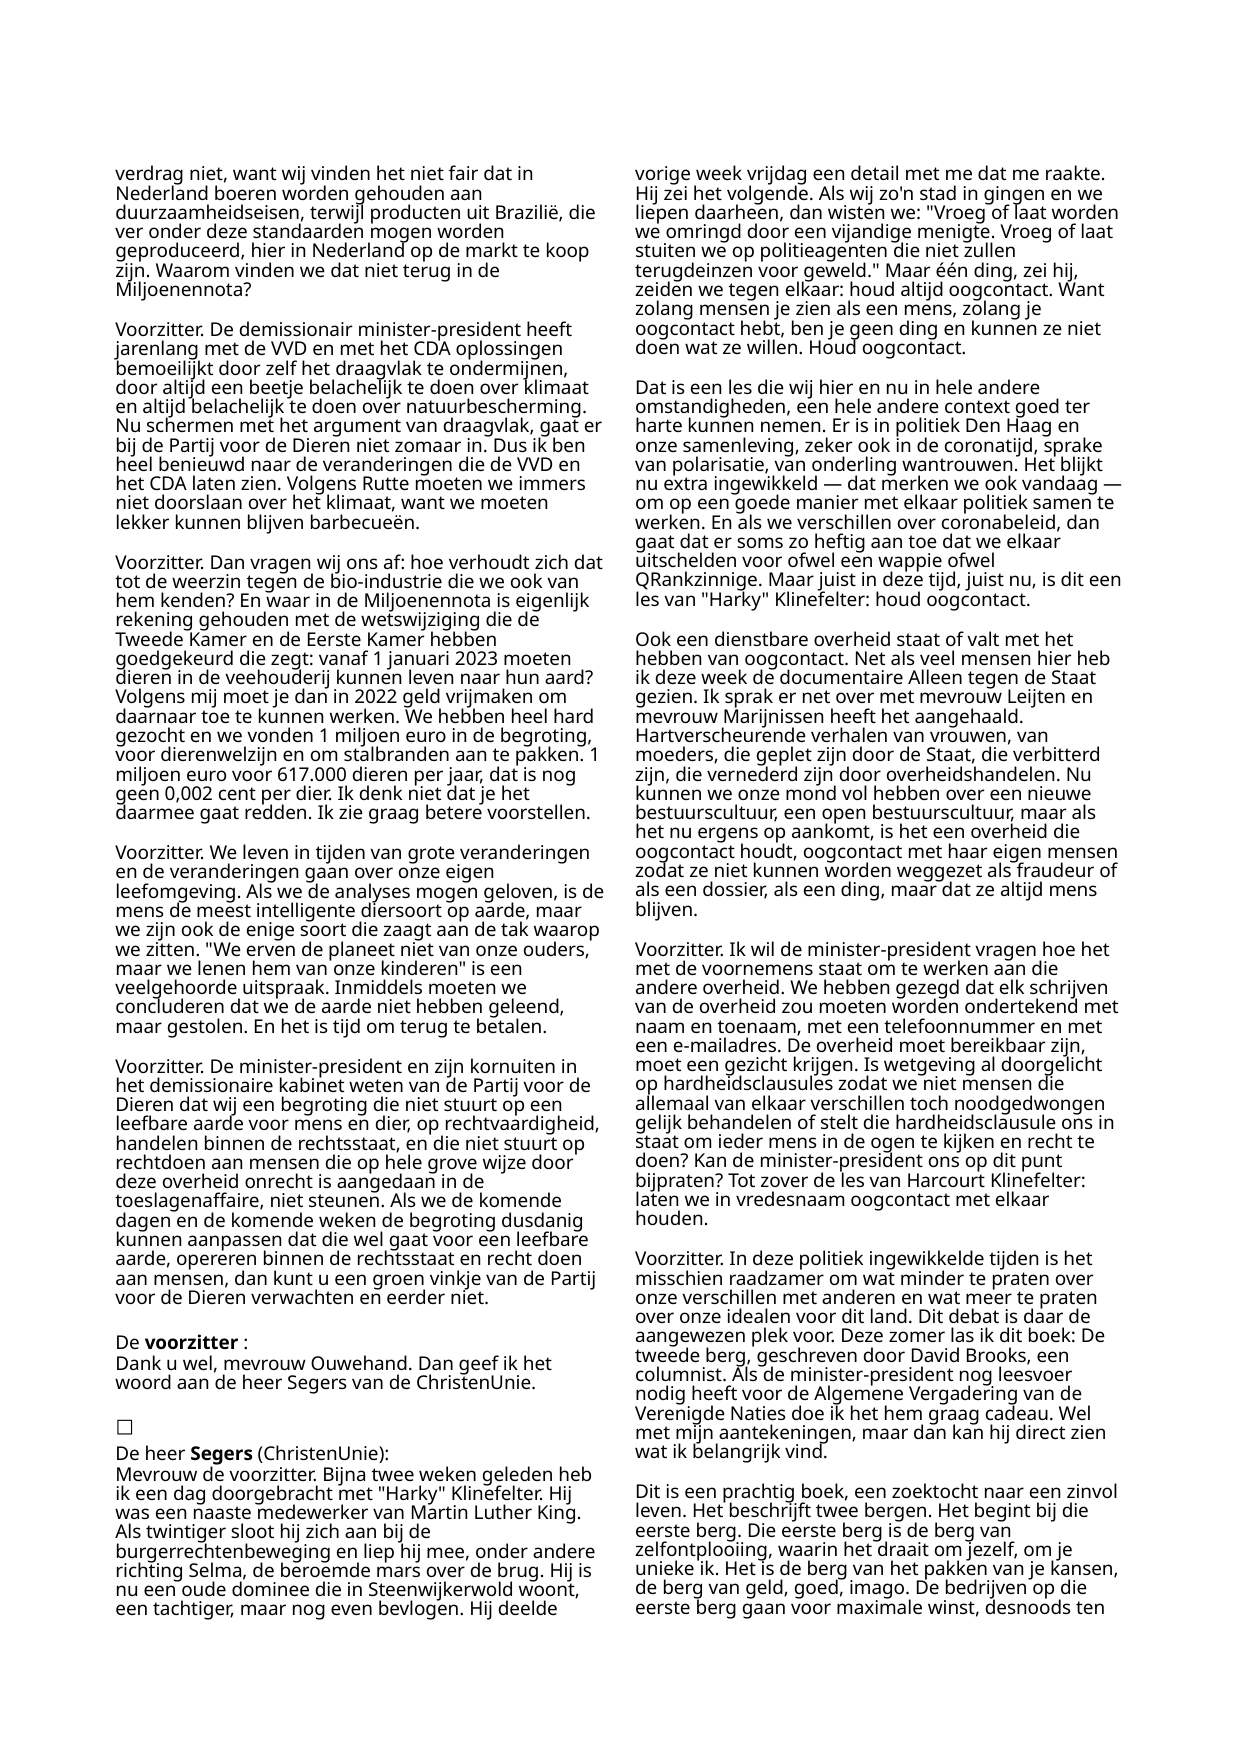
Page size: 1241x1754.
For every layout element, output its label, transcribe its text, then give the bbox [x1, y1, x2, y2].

text Voorzitter. De minister-president en zijn kornuiten in het demissionaire kabinet weten van de Partij voor de Dieren dat wij een begroting die niet stuurt op een leefbare aarde voor mens en dier, op rechtvaardigheid, handelen binnen de rechtsstaat, en die niet stuurt op rechtdoen aan mensen die op hele grove wijze door deze overheid onrecht is aangedaan in de toeslagenaffaire, niet steunen. Als we de komende dagen en de komende weken de begroting dusdanig kunnen aanpassen dat die wel gaat voor een leefbare aarde, opereren binnen de rechtsstaat en recht doen aan mensen, dan kunt u een groen vinkje van de Partij voor de Dieren verwachten en eerder niet. [115, 1058, 605, 1308]
text Dit is een prachtig boek, een zoektocht naar een zinvol leven. Het beschrijft twee bergen. Het begint bij die eerste berg. Die eerste berg is de berg van zelfontplooiing, waarin het draait om jezelf, om je unieke ik. Het is de berg van het pakken van je kansen, de berg van geld, goed, imago. De bedrijven op die eerste berg gaan voor maximale winst, desnoods ten [635, 1483, 1125, 1618]
text De heer Segers (ChristenUnie): [115, 1440, 605, 1466]
text Dank u wel, mevrouw Ouwehand. Dan geef ik het woord aan de heer Segers van de ChristenUnie. [115, 1355, 605, 1393]
text ⬜ [115, 1414, 605, 1440]
text Voorzitter. Ik wil de minister-president vragen hoe het met de voornemens staat om te werken aan die andere overheid. We hebben gezegd dat elk schrijven van de overheid zou moeten worden ondertekend met naam en toenaam, met een telefoonnummer en met een e-mailadres. De overheid moet bereikbaar zijn, moet een gezicht krijgen. Is wetgeving al doorgelicht op hardheidsclausules zodat we niet mensen die allemaal van elkaar verschillen toch noodgedwongen gelijk behandelen of stelt die hardheidsclausule ons in staat om ieder mens in de ogen te kijken en recht te doen? Kan de minister-president ons op dit punt bijpraten? Tot zover de les van Harcourt Klinefelter: laten we in vredesnaam oogcontact met elkaar houden. [635, 941, 1125, 1229]
text vorige week vrijdag een detail met me dat me raakte. Hij zei het volgende. Als wij zo'n stad in gingen en we liepen daarheen, dan wisten we: "Vroeg of laat worden we omringd door een vijandige menigte. Vroeg of laat stuiten we op politieagenten die niet zullen terugdeinzen voor geweld." Maar één ding, zei hij, zeiden we tegen elkaar: houd altijd oogcontact. Want zolang mensen je zien als een mens, zolang je oogcontact hebt, ben je geen ding en kunnen ze niet doen wat ze willen. Houd oogcontact. [635, 165, 1125, 358]
text Voorzitter. De demissionair minister-president heeft jarenlang met de VVD en met het CDA oplossingen bemoeilijkt door zelf het draagvlak te ondermijnen, door altijd een beetje belachelijk te doen over klimaat en altijd belachelijk te doen over natuurbescherming. Nu schermen met het argument van draagvlak, gaat er bij de Partij voor de Dieren niet zomaar in. Dus ik ben heel benieuwd naar de veranderingen die de VVD en het CDA laten zien. Volgens Rutte moeten we immers niet doorslaan over het klimaat, want we moeten lekker kunnen blijven barbecueën. [115, 321, 605, 533]
text Ook een dienstbare overheid staat of valt met het hebben van oogcontact. Net als veel mensen hier heb ik deze week de documentaire Alleen tegen de Staat gezien. Ik sprak er net over met mevrouw Leijten en mevrouw Marijnissen heeft het aangehaald. Hartverscheurende verhalen van vrouwen, van moeders, die geplet zijn door de Staat, die verbitterd zijn, die vernederd zijn door overheidshandelen. Nu kunnen we onze mond vol hebben over een nieuwe bestuurscultuur, een open bestuurscultuur, maar als het nu ergens op aankomt, is het een overheid die oogcontact houdt, oogcontact met haar eigen mensen zodat ze niet kunnen worden weggezet als fraudeur of als een dossier, als een ding, maar dat ze altijd mens blijven. [635, 631, 1125, 920]
text verdrag niet, want wij vinden het niet fair dat in Nederland boeren worden gehouden aan duurzaamheidseisen, terwijl producten uit Brazilië, die ver onder deze standaarden mogen worden geproduceerd, hier in Nederland op de markt te koop zijn. Waarom vinden we dat niet terug in de Miljoenennota? [115, 165, 605, 300]
text Voorzitter. We leven in tijden van grote veranderingen en de veranderingen gaan over onze eigen leefomgeving. Als we de analyses mogen geloven, is de mens de meest intelligente diersoort op aarde, maar we zijn ook de enige soort die zaagt aan de tak waarop we zitten. "We erven de planeet niet van onze ouders, maar we lenen hem van onze kinderen" is een veelgehoorde uitspraak. Inmiddels moeten we concluderen dat we de aarde niet hebben geleend, maar gestolen. En het is tijd om terug te betalen. [115, 844, 605, 1037]
text Voorzitter. Dan vragen wij ons af: hoe verhoudt zich dat tot de weerzin tegen de bio-industrie die we ook van hem kenden? En waar in de Miljoenennota is eigenlijk rekening gehouden met de wetswijziging die de Tweede Kamer en de Eerste Kamer hebben goedgekeurd die zegt: vanaf 1 januari 2023 moeten dieren in de veehouderij kunnen leven naar hun aard? Volgens mij moet je dan in 2022 geld vrijmaken om daarnaar toe te kunnen werken. We hebben heel hard gezocht en we vonden 1 miljoen euro in de begroting, voor dierenwelzijn en om stalbranden aan te pakken. 1 miljoen euro voor 617.000 dieren per jaar, dat is nog geen 0,002 cent per dier. Ik denk niet dat je het daarmee gaat redden. Ik zie graag betere voorstellen. [115, 554, 605, 823]
text De voorzitter : [115, 1329, 605, 1355]
text Dat is een les die wij hier en nu in hele andere omstandigheden, een hele andere context goed ter harte kunnen nemen. Er is in politiek Den Haag en onze samenleving, zeker ook in de coronatijd, sprake van polarisatie, van onderling wantrouwen. Het blijkt nu extra ingewikkeld — dat merken we ook vandaag — om op een goede manier met elkaar politiek samen te werken. En als we verschillen over coronabeleid, dan gaat dat er soms zo heftig aan toe dat we elkaar uitschelden voor ofwel een wappie ofwel QRankzinnige. Maar juist in deze tijd, juist nu, is dit een les van "Harky" Klinefelter: houd oogcontact. [635, 379, 1125, 610]
text Voorzitter. In deze politiek ingewikkelde tijden is het misschien raadzamer om wat minder te praten over onze verschillen met anderen en wat meer te praten over onze idealen voor dit land. Dit debat is daar de aangewezen plek voor. Deze zomer las ik dit boek: De tweede berg, geschreven door David Brooks, een columnist. Als de minister-president nog leesvoer nodig heeft voor de Algemene Vergadering van de Verenigde Naties doe ik het hem graag cadeau. Wel met mijn aantekeningen, maar dan kan hij direct zien wat ik belangrijk vind. [635, 1250, 1125, 1462]
text Mevrouw de voorzitter. Bijna twee weken geleden heb ik een dag doorgebracht met "Harky" Klinefelter. Hij was een naaste medewerker van Martin Luther King. Als twintiger sloot hij zich aan bij de burgerrechtenbeweging en liep hij mee, onder andere richting Selma, de beroemde mars over de brug. Hij is nu een oude dominee die in Steenwijkerwold woont, een tachtiger, maar nog even bevlogen. Hij deelde [115, 1466, 605, 1620]
